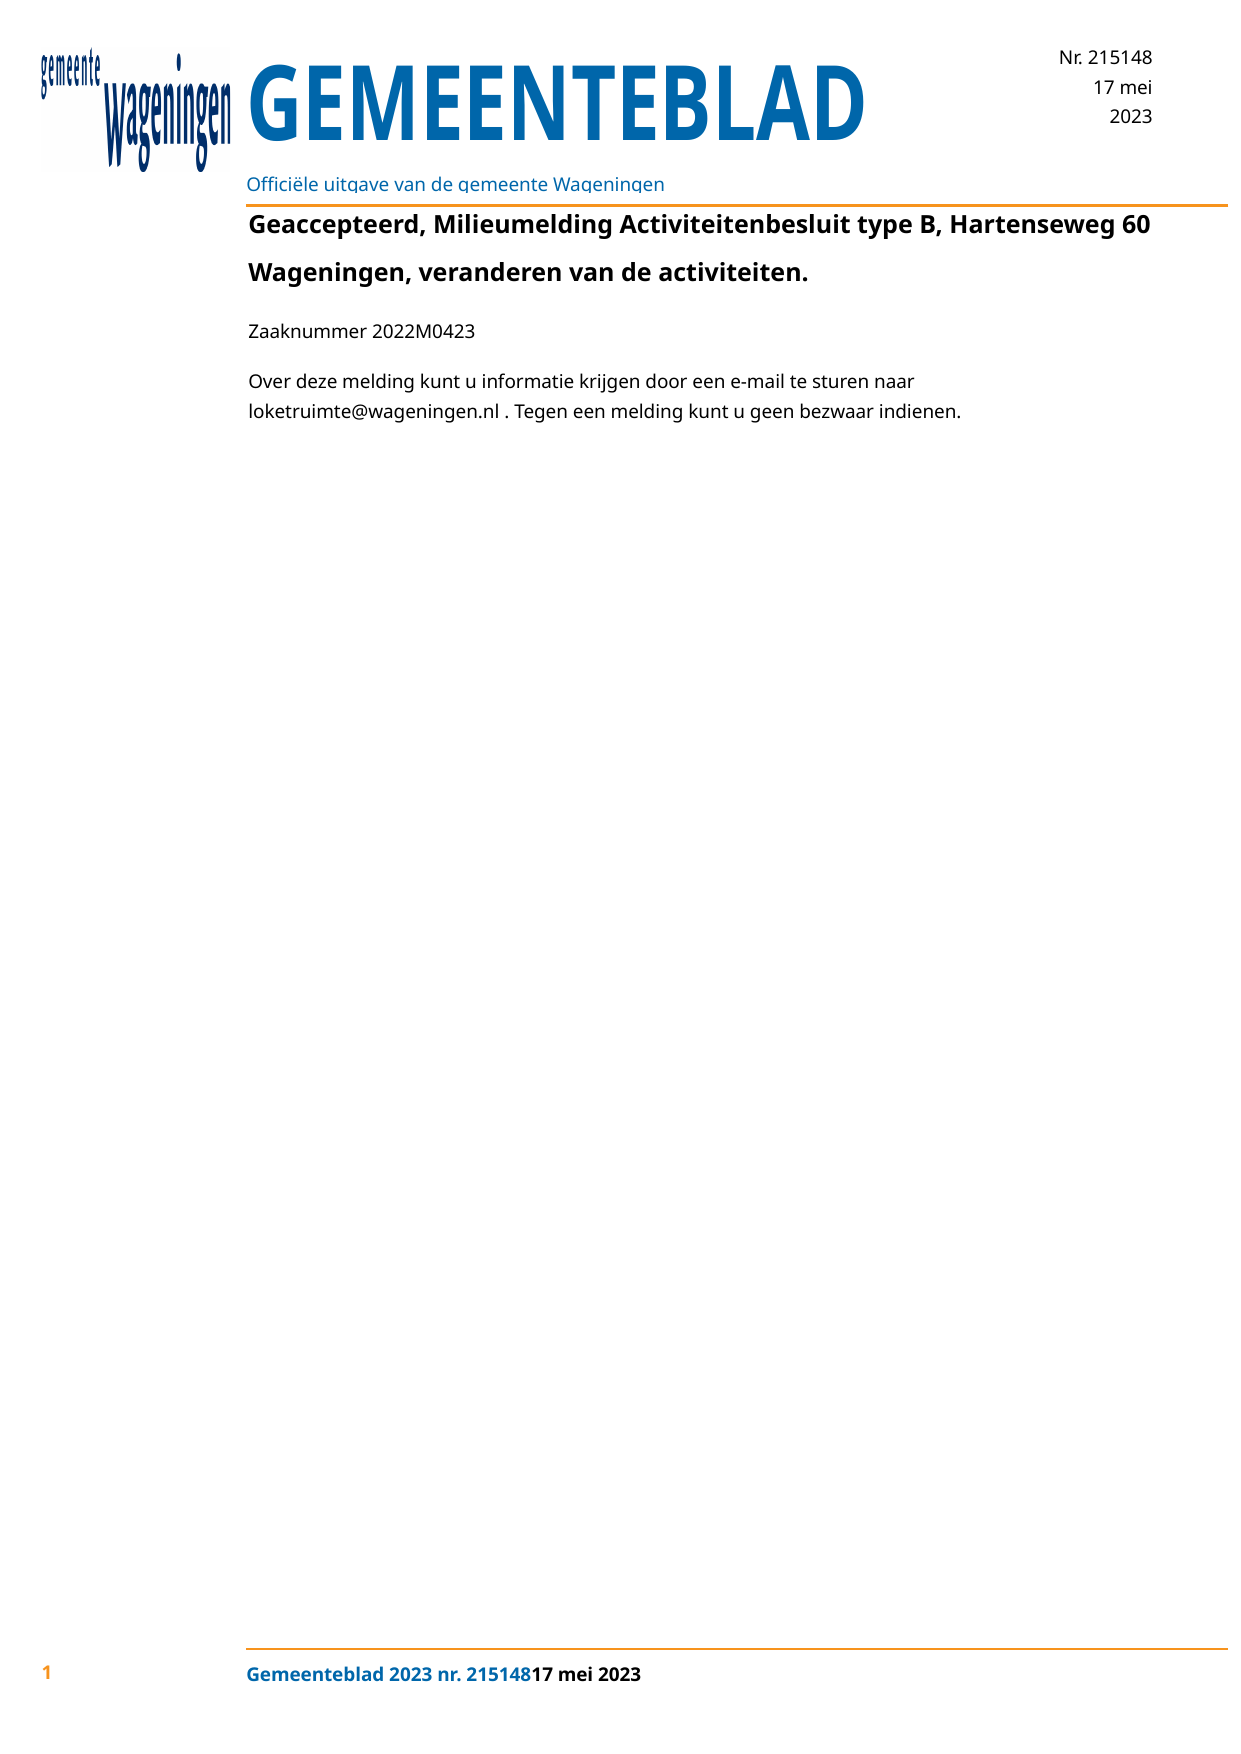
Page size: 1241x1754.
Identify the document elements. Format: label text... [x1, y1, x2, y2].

text Over deze melding kunt u informatie krijgen door een e-mail te sturen naar loketruimte@wageningen.nl . Tegen een melding kunt u geen bezwaar indienen. [248, 368, 1152, 424]
text Geaccepteerd, Milieumelding Activiteitenbesluit type B, Hartenseweg 60 Wageningen, veranderen van de activiteiten. [248, 207, 1152, 288]
text Zaaknummer 2022M0423 [248, 318, 1152, 344]
picture [41, 47, 231, 172]
